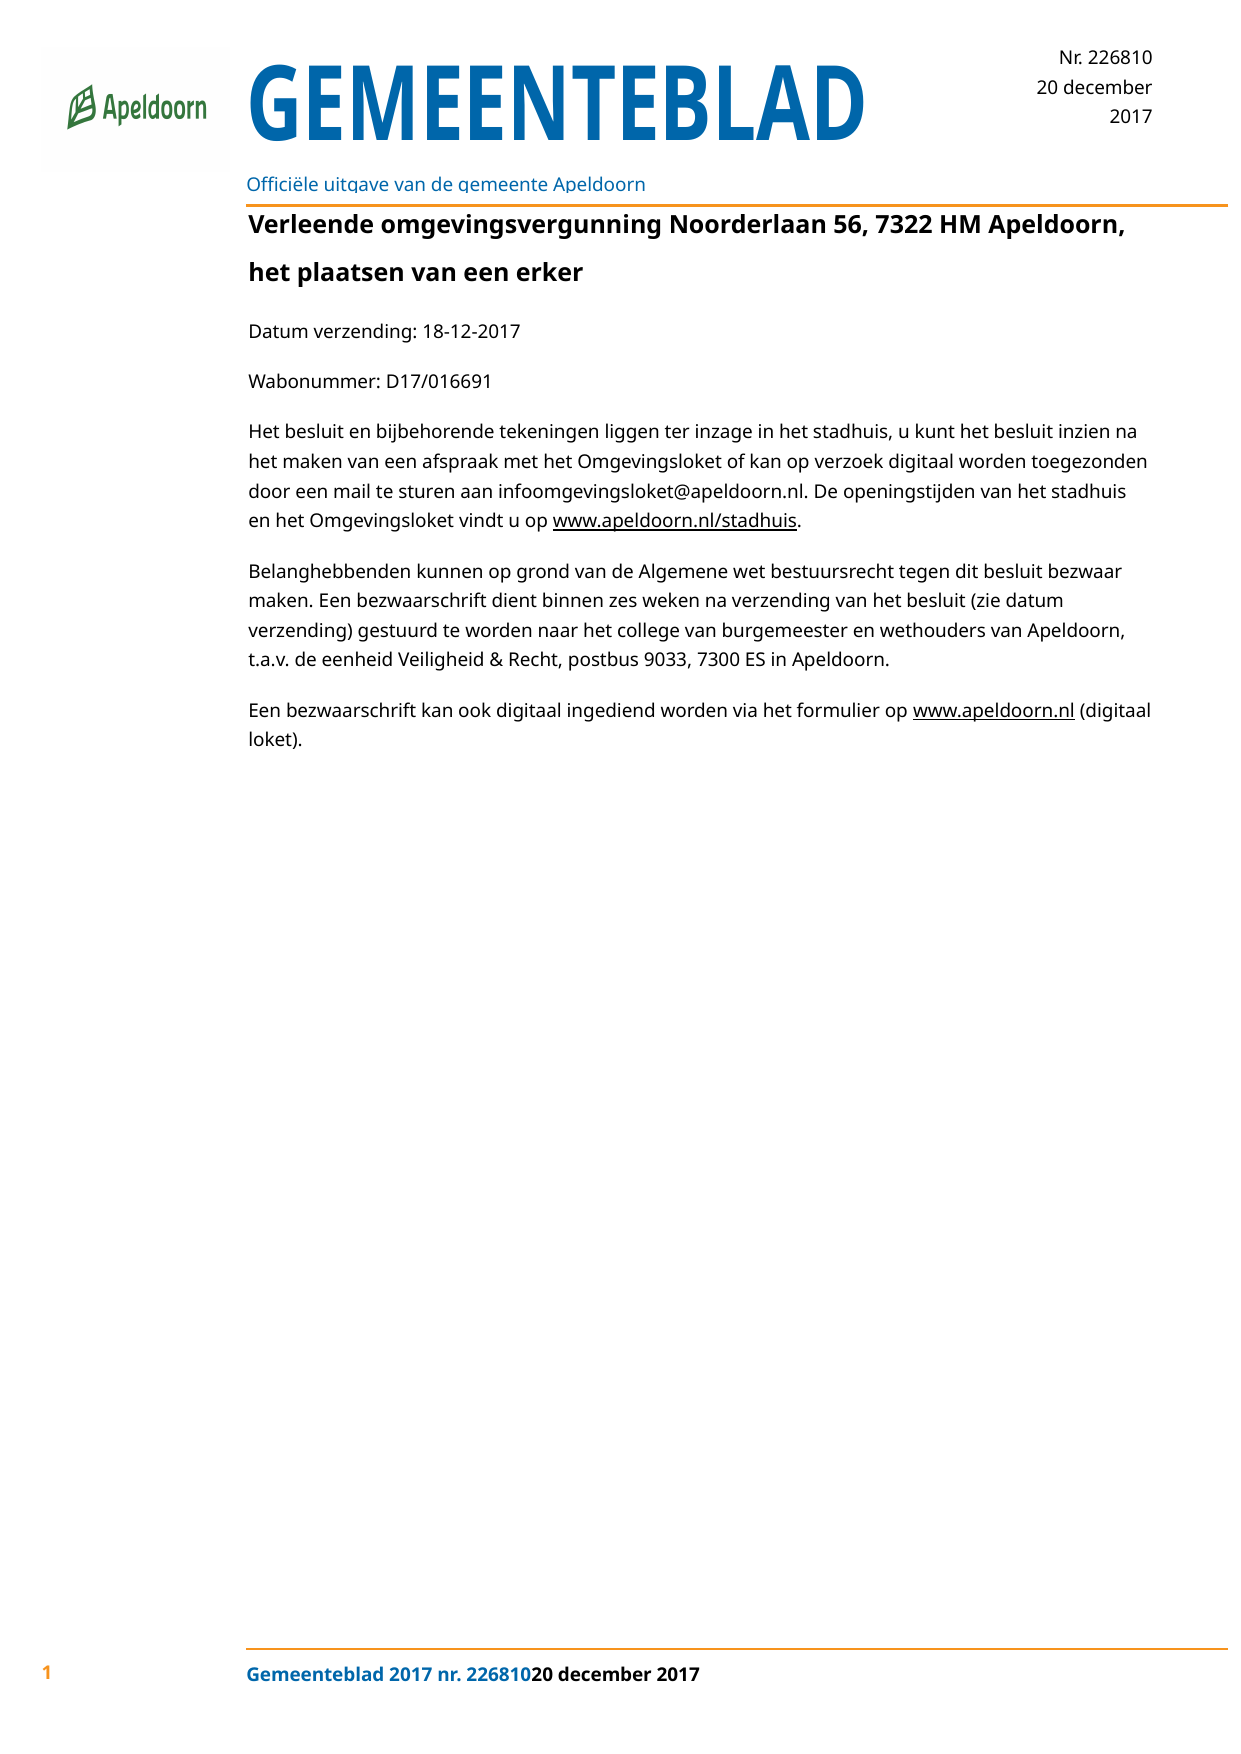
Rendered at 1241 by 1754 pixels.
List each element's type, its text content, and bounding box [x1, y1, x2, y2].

text Wabonummer: D17/016691 [248, 368, 1152, 394]
text Een bezwaarschrift kan ook digitaal ingediend worden via het formulier op www.apeldoorn.nl (digitaal loket). [248, 697, 1152, 752]
text Belanghebbenden kunnen op grond van de Algemene wet bestuursrecht tegen dit besluit bezwaar maken. Een bezwaarschrift dient binnen zes weken na verzending van het besluit (zie datum verzending) gestuurd te worden naar het college van burgemeester en wethouders van Apeldoorn, t.a.v. de eenheid Veiligheid & Recht, postbus 9033, 7300 ES in Apeldoorn. [248, 558, 1152, 672]
picture [41, 47, 231, 172]
text Datum verzending: 18-12-2017 [248, 318, 1152, 344]
text Het besluit en bijbehorende tekeningen liggen ter inzage in het stadhuis, u kunt het besluit inzien na het maken van een afspraak met het Omgevingsloket of kan op verzoek digitaal worden toegezonden door een mail te sturen aan infoomgevingsloket@apeldoorn.nl. De openingstijden van het stadhuis en het Omgevingsloket vindt u op www.apeldoorn.nl/stadhuis. [248, 419, 1152, 533]
text Verleende omgevingsvergunning Noorderlaan 56, 7322 HM Apeldoorn, het plaatsen van een erker [248, 207, 1152, 288]
